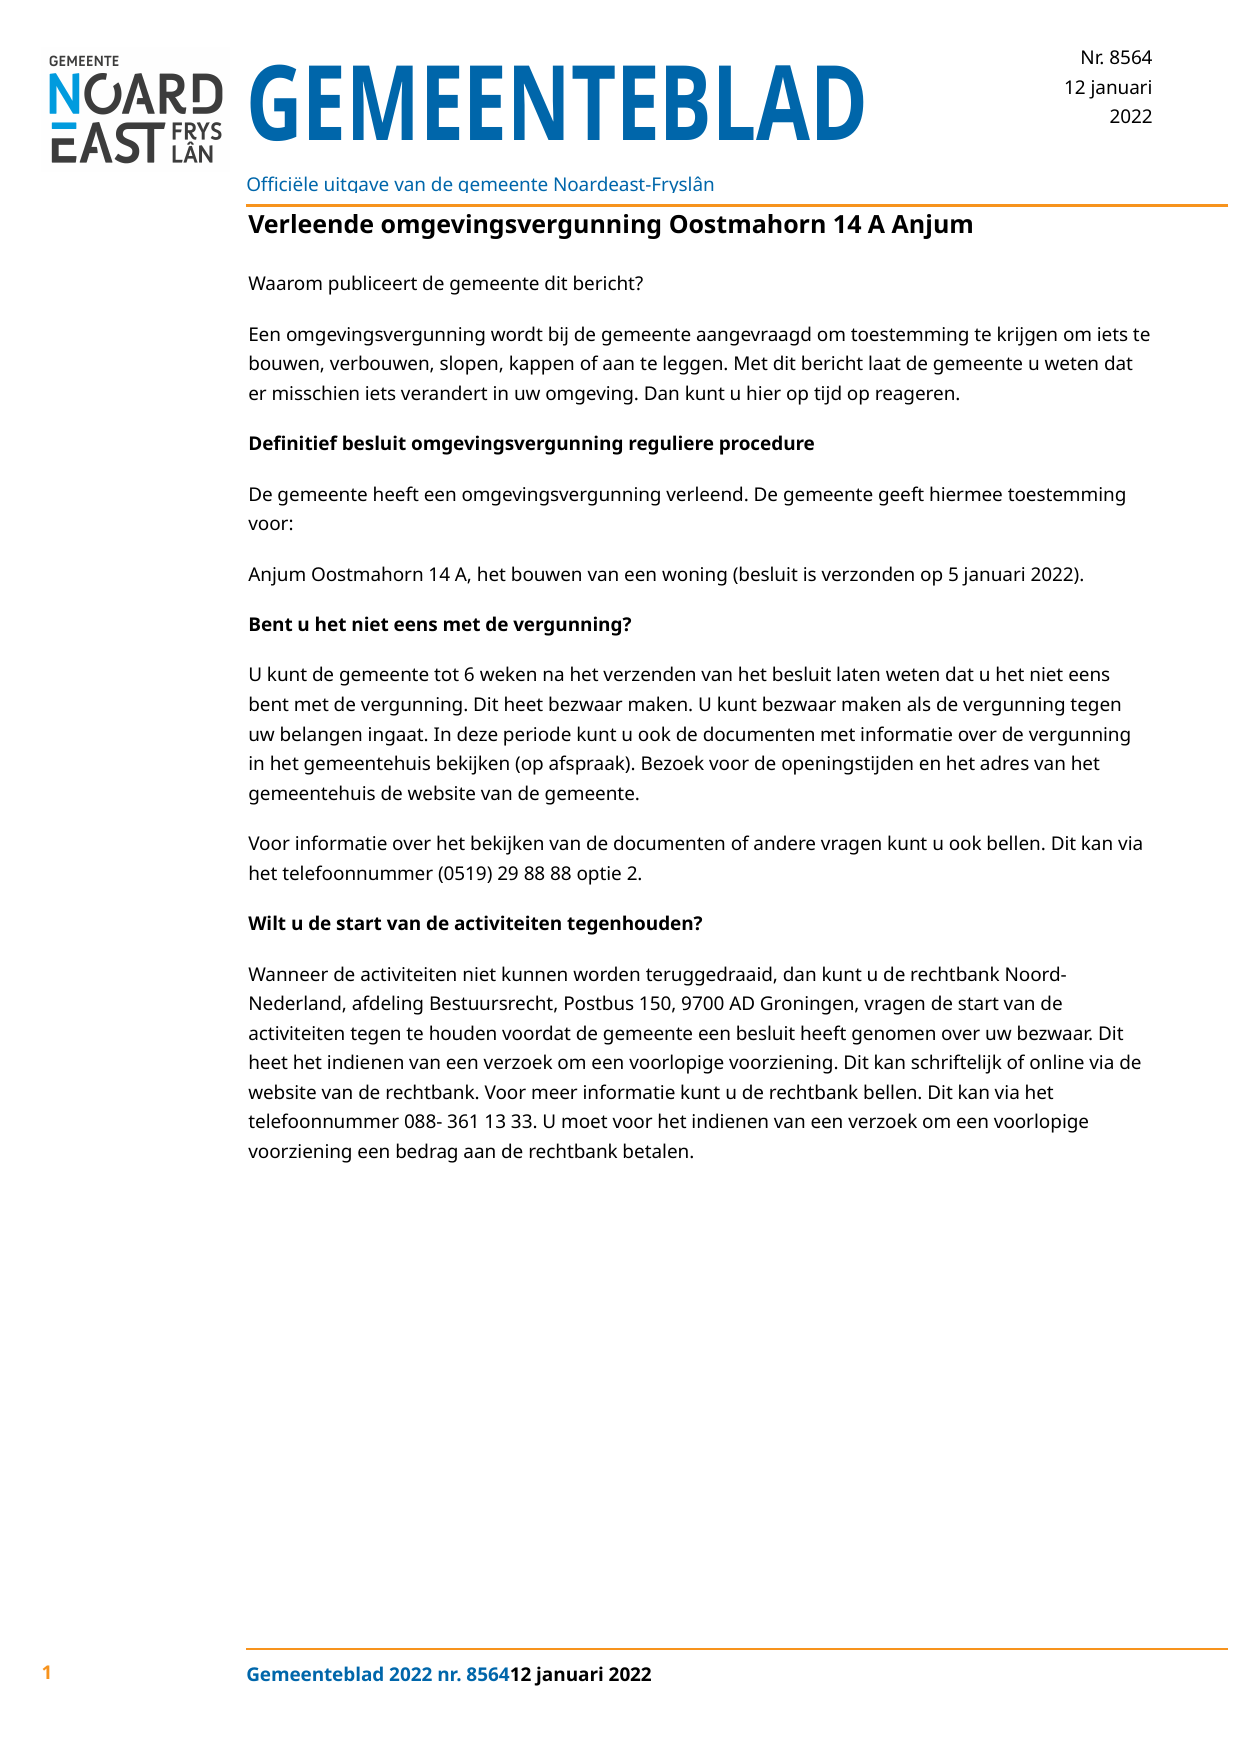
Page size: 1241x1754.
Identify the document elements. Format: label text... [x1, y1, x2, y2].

text Waarom publiceert de gemeente dit bericht? [248, 270, 1152, 296]
text Wanneer de activiteiten niet kunnen worden teruggedraaid, dan kunt u de rechtbank Noord-Nederland, afdeling Bestuursrecht, Postbus 150, 9700 AD Groningen, vragen de start van de activiteiten tegen te houden voordat de gemeente een besluit heeft genomen over uw bezwaar. Dit heet het indienen van een verzoek om een voorlopige voorziening. Dit kan schriftelijk of online via de website van de rechtbank. Voor meer informatie kunt u de rechtbank bellen. Dit kan via het telefoonnummer 088- 361 13 33. U moet voor het indienen van een verzoek om een voorlopige voorziening een bedrag aan de rechtbank betalen. [248, 961, 1152, 1164]
text Een omgevingsvergunning wordt bij de gemeente aangevraagd om toestemming te krijgen om iets te bouwen, verbouwen, slopen, kappen of aan te leggen. Met dit bericht laat de gemeente u weten dat er misschien iets verandert in uw omgeving. Dan kunt u hier op tijd op reageren. [248, 321, 1152, 406]
text Bent u het niet eens met de vergunning? [248, 611, 1152, 637]
text Verleende omgevingsvergunning Oostmahorn 14 A Anjum [248, 207, 1152, 241]
picture [41, 47, 231, 172]
text Definitief besluit omgevingsvergunning reguliere procedure [248, 430, 1152, 456]
text Voor informatie over het bekijken van de documenten of andere vragen kunt u ook bellen. Dit kan via het telefoonnummer (0519) 29 88 88 optie 2. [248, 830, 1152, 886]
text Wilt u de start van de activiteiten tegenhouden? [248, 910, 1152, 936]
text Anjum Oostmahorn 14 A, het bouwen van een woning (besluit is verzonden op 5 januari 2022). [248, 561, 1152, 586]
text U kunt de gemeente tot 6 weken na het verzenden van het besluit laten weten dat u het niet eens bent met de vergunning. Dit heet bezwaar maken. U kunt bezwaar maken als de vergunning tegen uw belangen ingaat. In deze periode kunt u ook de documenten met informatie over de vergunning in het gemeentehuis bekijken (op afspraak). Bezoek voor de openingstijden en het adres van het gemeentehuis de website van de gemeente. [248, 662, 1152, 806]
text De gemeente heeft een omgevingsvergunning verleend. De gemeente geeft hiermee toestemming voor: [248, 481, 1152, 536]
